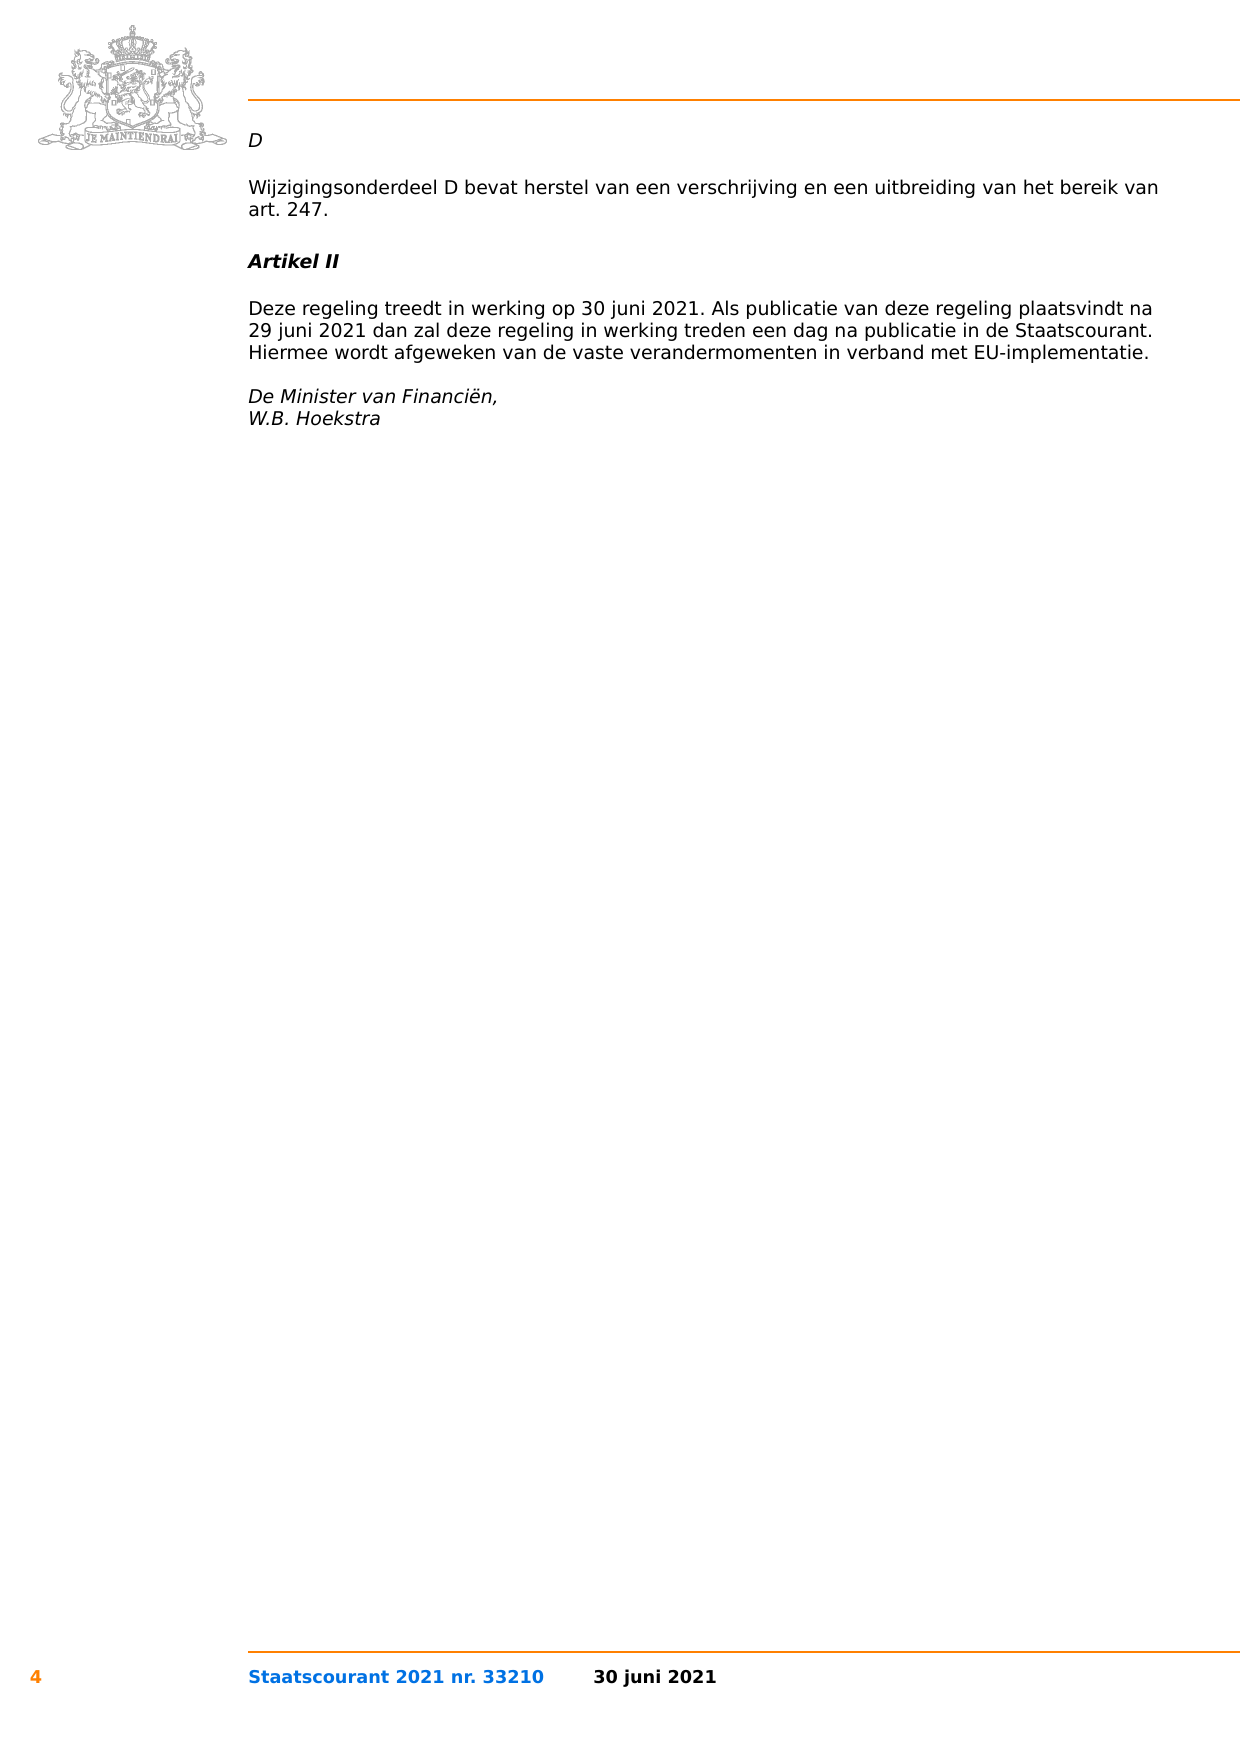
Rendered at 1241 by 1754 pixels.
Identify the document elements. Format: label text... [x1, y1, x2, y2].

text Wijzigingsonderdeel D bevat herstel van een verschrijving en een uitbreiding van het bereik van art. 247. [248, 177, 1163, 221]
subtitle D [248, 130, 1163, 152]
picture [38, 25, 227, 150]
subtitle Artikel II [248, 251, 1163, 273]
text De Minister van Financiën, W.B. Hoekstra [248, 386, 1163, 429]
text Deze regeling treedt in werking op 30 juni 2021. Als publicatie van deze regeling plaatsvindt na 29 juni 2021 dan zal deze regeling in werking treden een dag na publicatie in de Staatscourant. Hiermee wordt afgeweken van de vaste verandermomenten in verband met EU-implementatie. [248, 298, 1163, 364]
